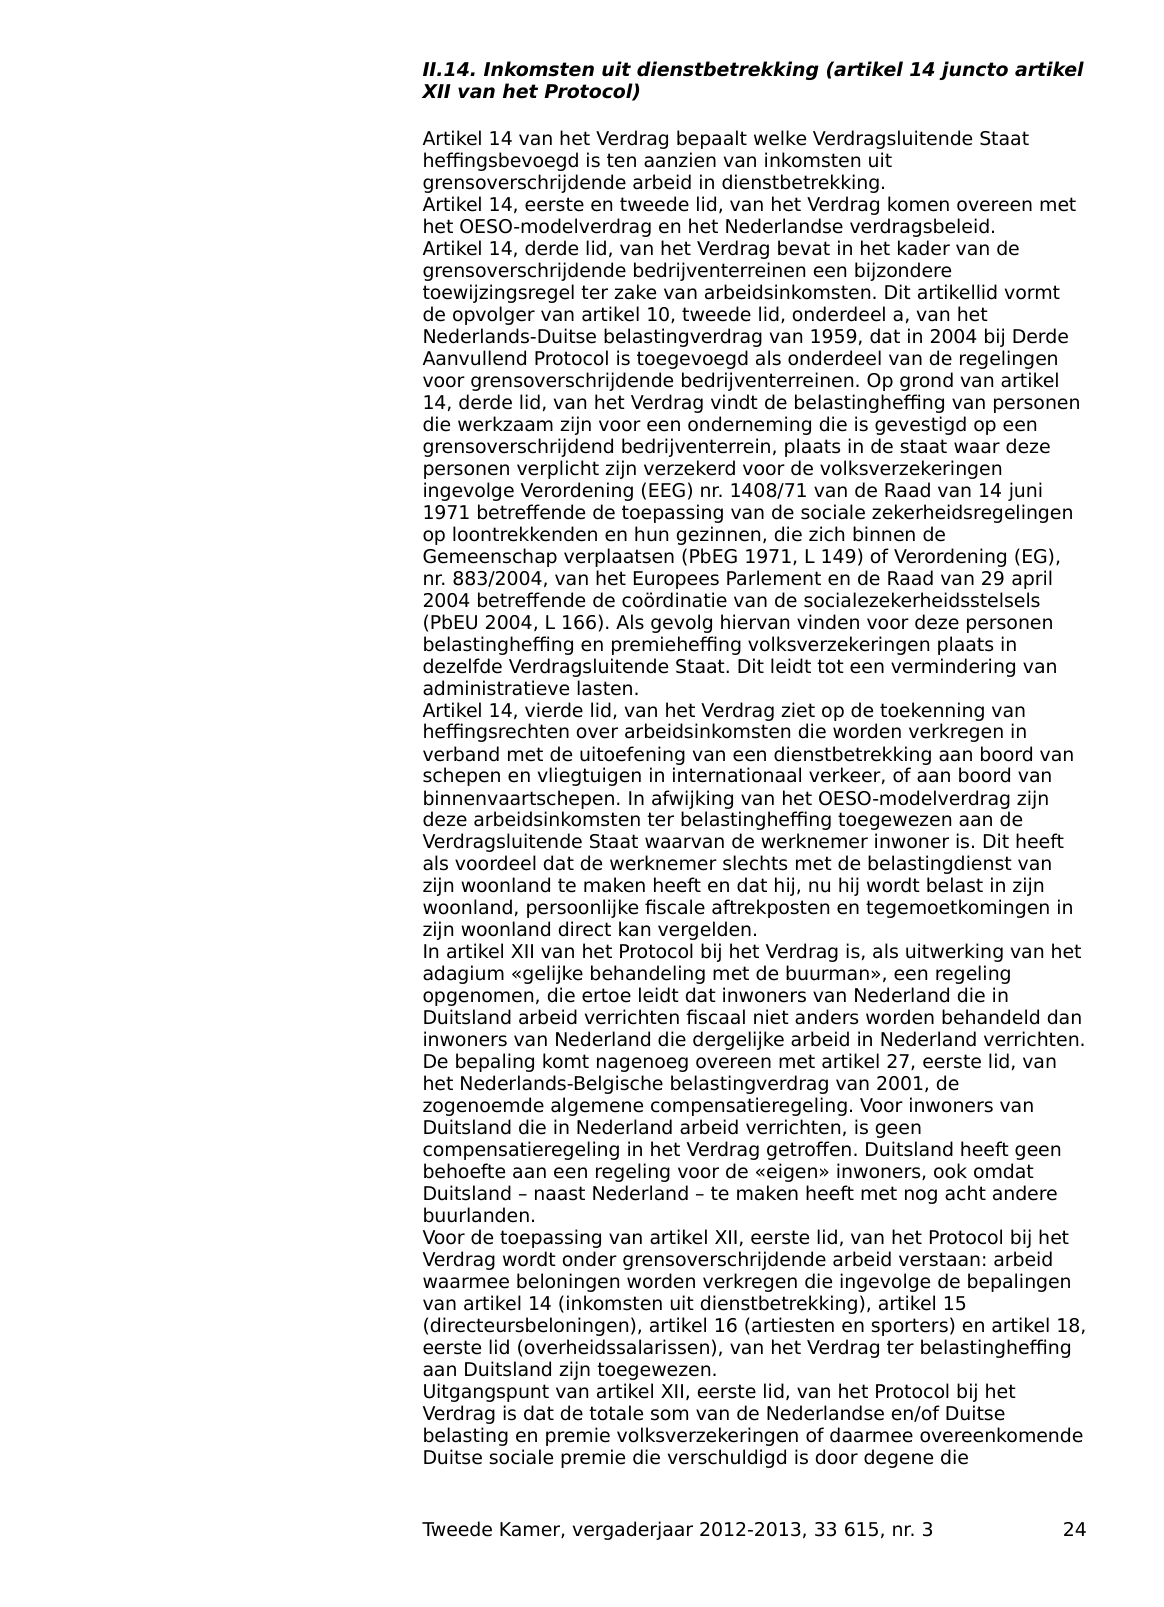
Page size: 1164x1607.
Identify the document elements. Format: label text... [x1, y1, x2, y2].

text Artikel 14, eerste en tweede lid, van het Verdrag komen overeen met het OESO-modelverdrag en het Nederlandse verdragsbeleid. [422, 194, 1087, 238]
text Voor de toepassing van artikel XII, eerste lid, van het Protocol bij het Verdrag wordt onder grensoverschrijdende arbeid verstaan: arbeid waarmee beloningen worden verkregen die ingevolge de bepalingen van artikel 14 (inkomsten uit dienstbetrekking), artikel 15 (directeursbeloningen), artikel 16 (artiesten en sporters) en artikel 18, eerste lid (overheidssalarissen), van het Verdrag ter belastingheffing aan Duitsland zijn toegewezen. [422, 1227, 1087, 1381]
text In artikel XII van het Protocol bij het Verdrag is, als uitwerking van het adagium «gelijke behandeling met de buurman», een regeling opgenomen, die ertoe leidt dat inwoners van Nederland die in Duitsland arbeid verrichten fiscaal niet anders worden behandeld dan inwoners van Nederland die dergelijke arbeid in Nederland verrichten. De bepaling komt nagenoeg overeen met artikel 27, eerste lid, van het Nederlands-Belgische belastingverdrag van 2001, de zogenoemde algemene compensatieregeling. Voor inwoners van Duitsland die in Nederland arbeid verrichten, is geen compensatieregeling in het Verdrag getroffen. Duitsland heeft geen behoefte aan een regeling voor de «eigen» inwoners, ook omdat Duitsland – naast Nederland – te maken heeft met nog acht andere buurlanden. [422, 941, 1087, 1227]
text Artikel 14 van het Verdrag bepaalt welke Verdragsluitende Staat heffingsbevoegd is ten aanzien van inkomsten uit grensoverschrijdende arbeid in dienstbetrekking. [422, 128, 1087, 194]
text Artikel 14, vierde lid, van het Verdrag ziet op de toekenning van heffingsrechten over arbeidsinkomsten die worden verkregen in verband met de uitoefening van een dienstbetrekking aan boord van schepen en vliegtuigen in internationaal verkeer, of aan boord van binnenvaartschepen. In afwijking van het OESO-modelverdrag zijn deze arbeidsinkomsten ter belastingheffing toegewezen aan de Verdragsluitende Staat waarvan de werknemer inwoner is. Dit heeft als voordeel dat de werknemer slechts met de belastingdienst van zijn woonland te maken heeft en dat hij, nu hij wordt belast in zijn woonland, persoonlijke fiscale aftrekposten en tegemoetkomingen in zijn woonland direct kan vergelden. [422, 699, 1087, 941]
text Uitgangspunt van artikel XII, eerste lid, van het Protocol bij het Verdrag is dat de totale som van de Nederlandse en/of Duitse belasting en premie volksverzekeringen of daarmee overeenkomende Duitse sociale premie die verschuldigd is door degene die [422, 1381, 1087, 1469]
subtitle II.14. Inkomsten uit dienstbetrekking (artikel 14 juncto artikel XII van het Protocol) [422, 59, 1087, 103]
text Artikel 14, derde lid, van het Verdrag bevat in het kader van de grensoverschrijdende bedrijventerreinen een bijzondere toewijzingsregel ter zake van arbeidsinkomsten. Dit artikellid vormt de opvolger van artikel 10, tweede lid, onderdeel a, van het Nederlands-Duitse belastingverdrag van 1959, dat in 2004 bij Derde Aanvullend Protocol is toegevoegd als onderdeel van de regelingen voor grensoverschrijdende bedrijventerreinen. Op grond van artikel 14, derde lid, van het Verdrag vindt de belastingheffing van personen die werkzaam zijn voor een onderneming die is gevestigd op een grensoverschrijdend bedrijventerrein, plaats in de staat waar deze personen verplicht zijn verzekerd voor de volksverzekeringen ingevolge Verordening (EEG) nr. 1408/71 van de Raad van 14 juni 1971 betreffende de toepassing van de sociale zekerheidsregelingen op loontrekkenden en hun gezinnen, die zich binnen de Gemeenschap verplaatsen (PbEG 1971, L 149) of Verordening (EG), nr. 883/2004, van het Europees Parlement en de Raad van 29 april 2004 betreffende de coördinatie van de socialezekerheidsstelsels (PbEU 2004, L 166). Als gevolg hiervan vinden voor deze personen belastingheffing en premieheffing volksverzekeringen plaats in dezelfde Verdragsluitende Staat. Dit leidt tot een vermindering van administratieve lasten. [422, 238, 1087, 699]
